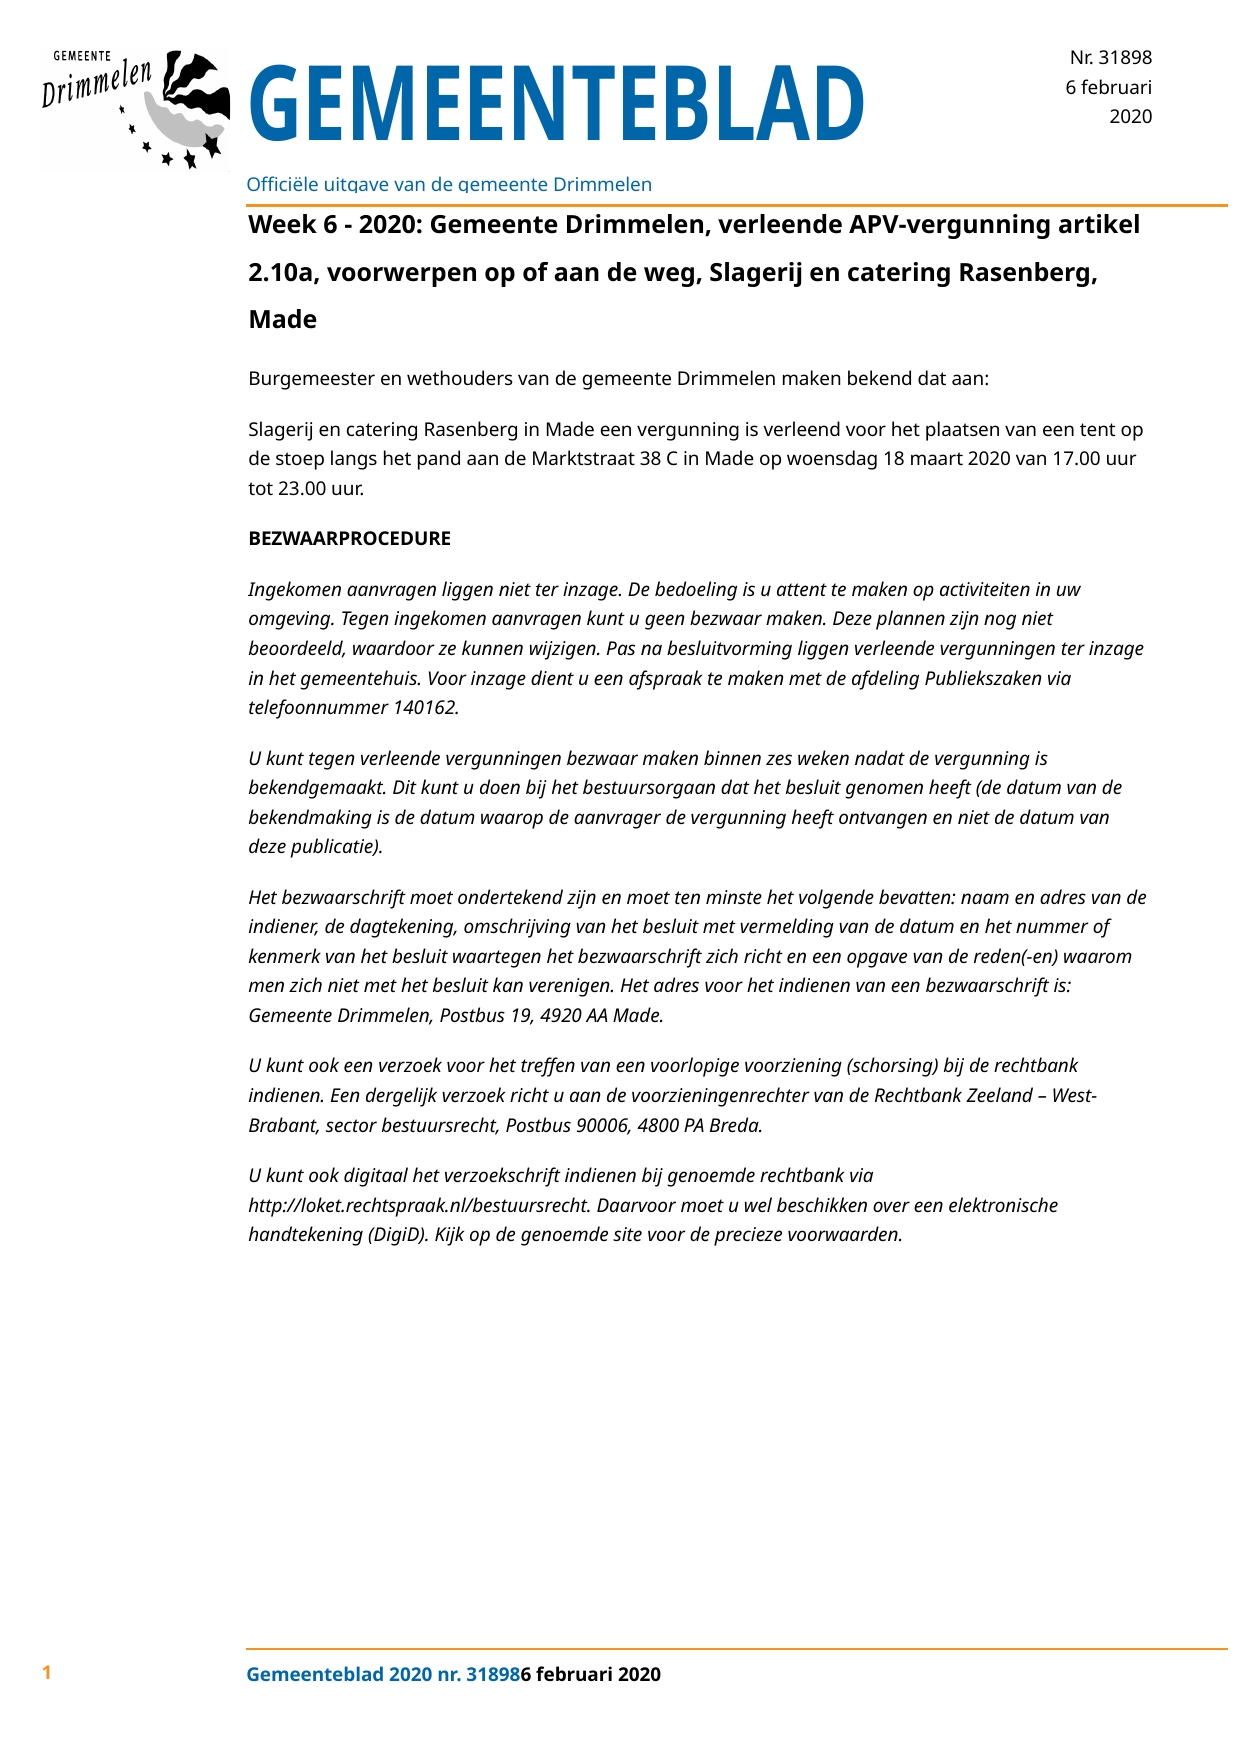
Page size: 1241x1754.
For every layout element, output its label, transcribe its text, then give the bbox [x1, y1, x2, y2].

text Ingekomen aanvragen liggen niet ter inzage. De bedoeling is u attent te maken op activiteiten in uw omgeving. Tegen ingekomen aanvragen kunt u geen bezwaar maken. Deze plannen zijn nog niet beoordeeld, waardoor ze kunnen wijzigen. Pas na besluitvorming liggen verleende vergunningen ter inzage in het gemeentehuis. Voor inzage dient u een afspraak te maken met de afdeling Publiekszaken via telefoonnummer 140162. [248, 576, 1152, 720]
text Het bezwaarschrift moet ondertekend zijn en moet ten minste het volgende bevatten: naam en adres van de indiener, de dagtekening, omschrijving van het besluit met vermelding van de datum en het nummer of kenmerk van het besluit waartegen het bezwaarschrift zich richt en een opgave van de reden(-en) waarom men zich niet met het besluit kan verenigen. Het adres voor het indienen van een bezwaarschrift is: Gemeente Drimmelen, Postbus 19, 4920 AA Made. [248, 884, 1152, 1028]
picture [41, 47, 231, 172]
text U kunt ook een verzoek voor het treffen van een voorlopige voorziening (schorsing) bij de rechtbank indienen. Een dergelijk verzoek richt u aan de voorzieningenrechter van de Rechtbank Zeeland – West-Brabant, sector bestuursrecht, Postbus 90006, 4800 PA Breda. [248, 1053, 1152, 1137]
text Burgemeester en wethouders van de gemeente Drimmelen maken bekend dat aan: [248, 366, 1152, 391]
text U kunt ook digitaal het verzoekschrift indienen bij genoemde rechtbank via http://loket.rechtspraak.nl/bestuursrecht. Daarvoor moet u wel beschikken over een elektronische handtekening (DigiD). Kijk op de genoemde site voor de precieze voorwaarden. [248, 1162, 1152, 1247]
text Week 6 - 2020: Gemeente Drimmelen, verleende APV-vergunning artikel 2.10a, voorwerpen op of aan de weg, Slagerij en catering Rasenberg, Made [248, 207, 1152, 336]
text Slagerij en catering Rasenberg in Made een vergunning is verleend voor het plaatsen van een tent op de stoep langs het pand aan de Marktstraat 38 C in Made op woensdag 18 maart 2020 van 17.00 uur tot 23.00 uur. [248, 416, 1152, 501]
text U kunt tegen verleende vergunningen bezwaar maken binnen zes weken nadat de vergunning is bekendgemaakt. Dit kunt u doen bij het bestuursorgaan dat het besluit genomen heeft (de datum van de bekendmaking is de datum waarop de aanvrager de vergunning heeft ontvangen en niet de datum van deze publicatie). [248, 745, 1152, 859]
text BEZWAARPROCEDURE [248, 526, 1152, 551]
